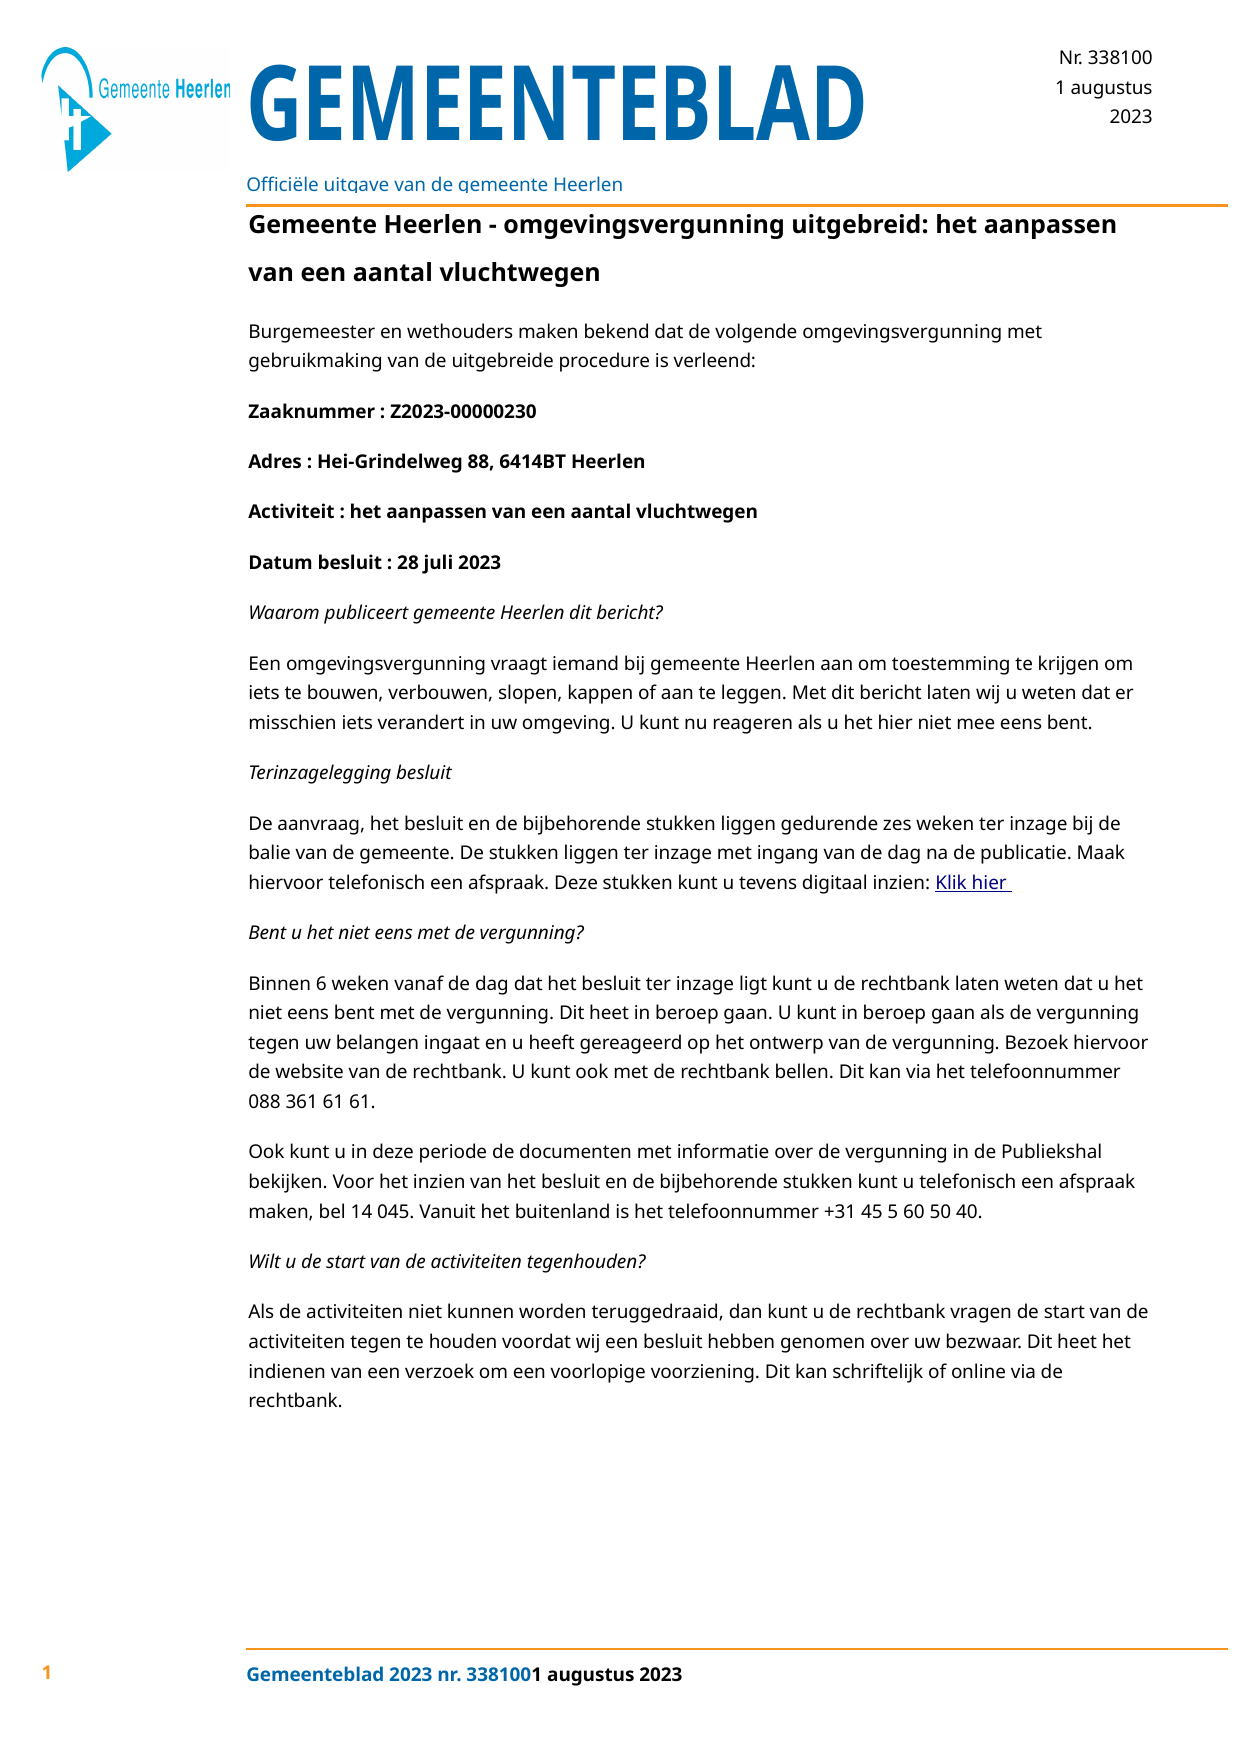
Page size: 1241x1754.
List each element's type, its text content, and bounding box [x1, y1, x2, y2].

text Bent u het niet eens met de vergunning? [248, 919, 1152, 945]
text Terinzagelegging besluit [248, 759, 1152, 785]
text Activiteit : het aanpassen van een aantal vluchtwegen [248, 499, 1152, 524]
text De aanvraag, het besluit en de bijbehorende stukken liggen gedurende zes weken ter inzage bij de balie van de gemeente. De stukken liggen ter inzage met ingang van de dag na de publicatie. Maak hiervoor telefonisch een afspraak. Deze stukken kunt u tevens digitaal inzien: Klik hier [248, 810, 1152, 895]
text Een omgevingsvergunning vraagt iemand bij gemeente Heerlen aan om toestemming te krijgen om iets te bouwen, verbouwen, slopen, kappen of aan te leggen. Met dit bericht laten wij u weten dat er misschien iets verandert in uw omgeving. U kunt nu reageren als u het hier niet mee eens bent. [248, 650, 1152, 735]
text Datum besluit : 28 juli 2023 [248, 549, 1152, 575]
picture [41, 47, 59, 70]
text Adres : Hei-Grindelweg 88, 6414BT Heerlen [248, 448, 1152, 474]
text Wilt u de start van de activiteiten tegenhouden? [248, 1248, 1152, 1274]
text Burgemeester en wethouders maken bekend dat de volgende omgevingsvergunning met gebruikmaking van de uitgebreide procedure is verleend: [248, 318, 1152, 373]
text Binnen 6 weken vanaf de dag dat het besluit ter inzage ligt kunt u de rechtbank laten weten dat u het niet eens bent met de vergunning. Dit heet in beroep gaan. U kunt in beroep gaan als de vergunning tegen uw belangen ingaat en u heeft gereageerd op het ontwerp van de vergunning. Bezoek hiervoor de website van de rechtbank. U kunt ook met de rechtbank bellen. Dit kan via het telefoonnummer 088 361 61 61. [248, 970, 1152, 1114]
text Zaaknummer : Z2023-00000230 [248, 398, 1152, 424]
text Waarom publiceert gemeente Heerlen dit bericht? [248, 599, 1152, 625]
picture [41, 47, 231, 172]
text Gemeente Heerlen - omgevingsvergunning uitgebreid: het aanpassen van een aantal vluchtwegen [248, 207, 1152, 288]
text Als de activiteiten niet kunnen worden teruggedraaid, dan kunt u de rechtbank vragen de start van de activiteiten tegen te houden voordat wij een besluit hebben genomen over uw bezwaar. Dit heet het indienen van een verzoek om een voorlopige voorziening. Dit kan schriftelijk of online via de rechtbank. [248, 1299, 1152, 1413]
text Ook kunt u in deze periode de documenten met informatie over de vergunning in de Publiekshal bekijken. Voor het inzien van het besluit en de bijbehorende stukken kunt u telefonisch een afspraak maken, bel 14 045. Vanuit het buitenland is het telefoonnummer +31 45 5 60 50 40. [248, 1139, 1152, 1224]
